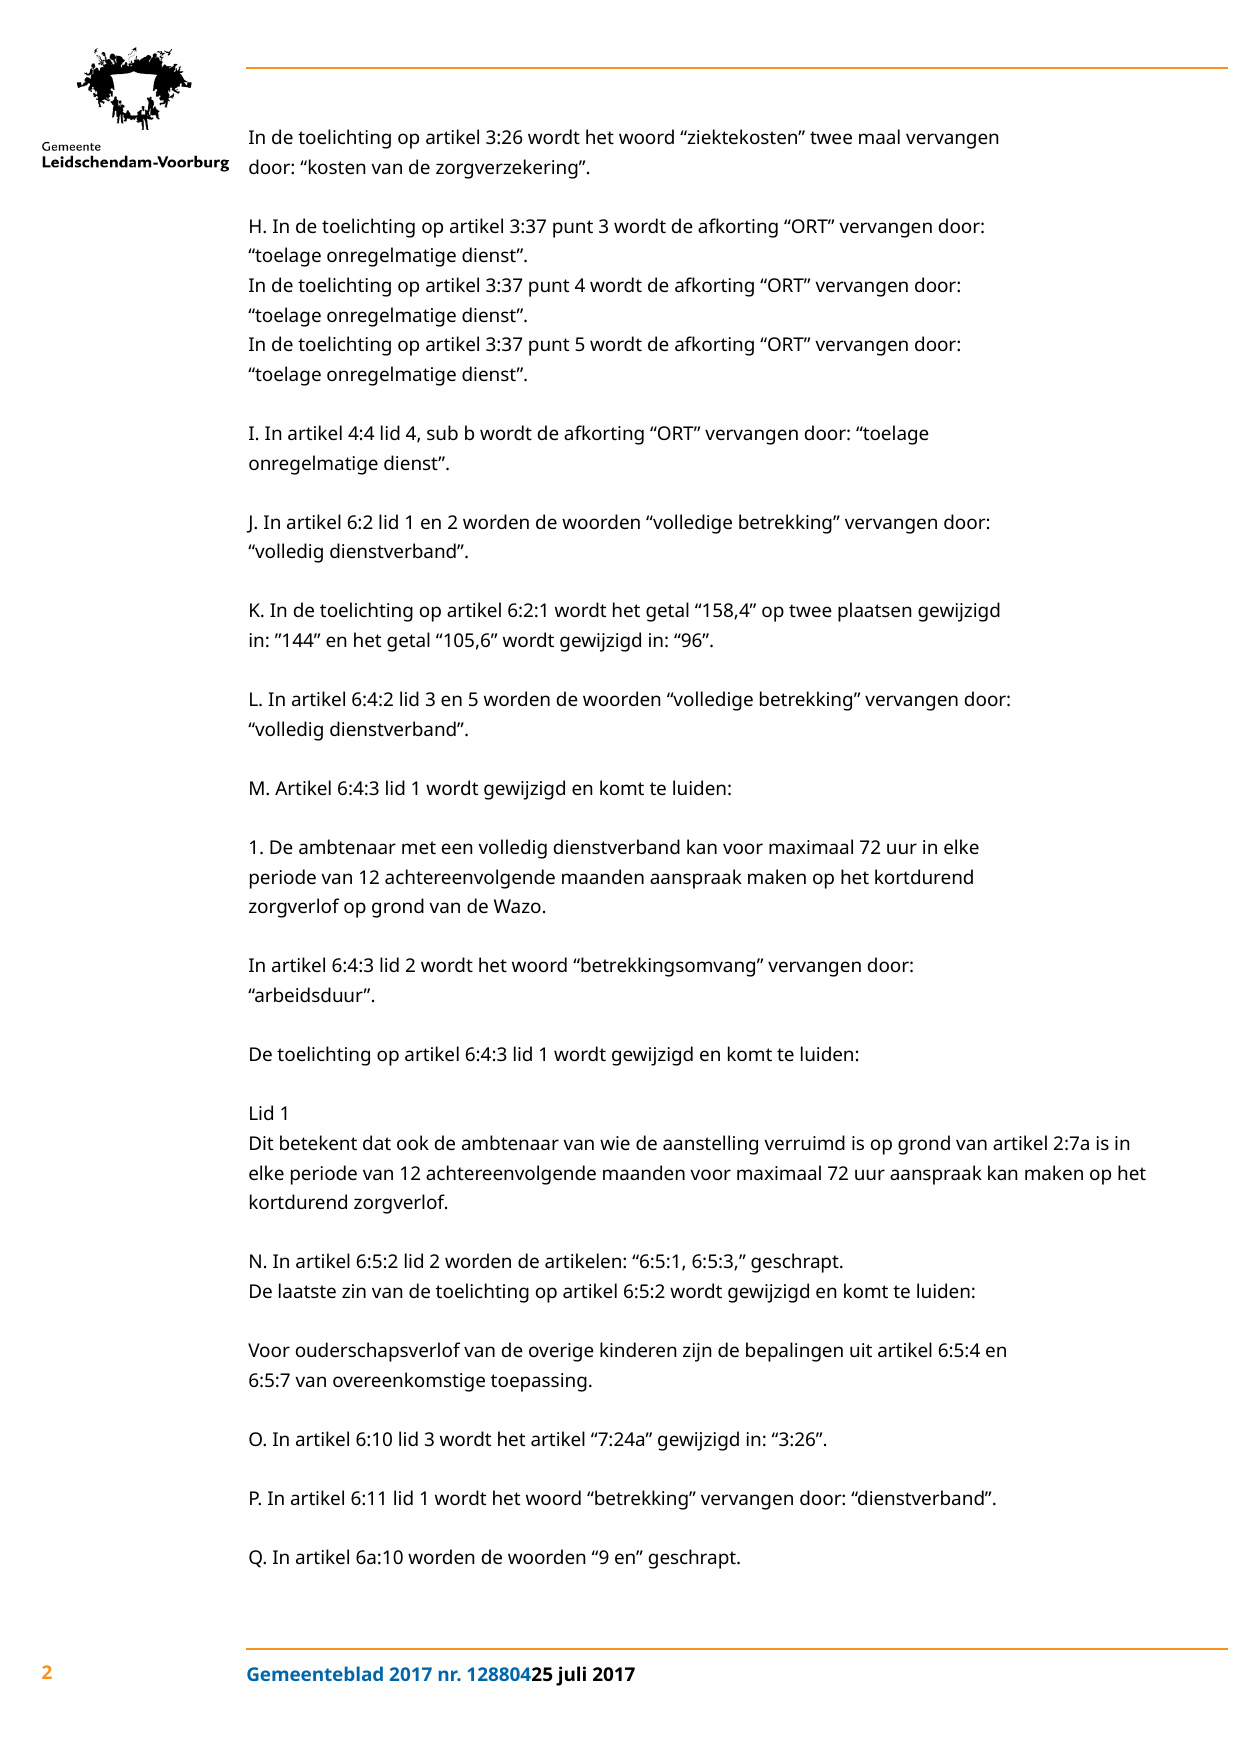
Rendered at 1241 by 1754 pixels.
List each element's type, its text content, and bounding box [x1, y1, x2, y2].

text periode van 12 achtereenvolgende maanden aanspraak maken op het kortdurend [248, 864, 1152, 890]
text Q. In artikel 6a:10 worden de woorden “9 en” geschrapt. [248, 1544, 1152, 1570]
text onregelmatige dienst”. [248, 450, 1152, 476]
text Voor ouderschapsverlof van de overige kinderen zijn de bepalingen uit artikel 6:5:4 en [248, 1337, 1152, 1363]
text M. Artikel 6:4:3 lid 1 wordt gewijzigd en komt te luiden: [248, 775, 1152, 801]
text In de toelichting op artikel 3:37 punt 4 wordt de afkorting “ORT” vervangen door: [248, 272, 1152, 298]
text “volledig dienstverband”. [248, 716, 1152, 742]
text 1. De ambtenaar met een volledig dienstverband kan voor maximaal 72 uur in elke [248, 834, 1152, 860]
text Lid 1 [248, 1101, 1152, 1126]
text J. In artikel 6:2 lid 1 en 2 worden de woorden “volledige betrekking” vervangen door: [248, 509, 1152, 535]
text De toelichting op artikel 6:4:3 lid 1 wordt gewijzigd en komt te luiden: [248, 1041, 1152, 1067]
text De laatste zin van de toelichting op artikel 6:5:2 wordt gewijzigd en komt te luiden: [248, 1278, 1152, 1304]
text Dit betekent dat ook de ambtenaar van wie de aanstelling verruimd is op grond van artikel 2:7a is in elke periode van 12 achtereenvolgende maanden voor maximaal 72 uur aanspraak kan maken op het kortdurend zorgverlof. [248, 1130, 1152, 1215]
text “arbeidsduur”. [248, 982, 1152, 1008]
text K. In de toelichting op artikel 6:2:1 wordt het getal “158,4” op twee plaatsen gewijzigd [248, 598, 1152, 623]
text zorgverlof op grond van de Wazo. [248, 893, 1152, 919]
text “toelage onregelmatige dienst”. [248, 243, 1152, 268]
text door: “kosten van de zorgverzekering”. [248, 154, 1152, 180]
text In de toelichting op artikel 3:26 wordt het woord “ziektekosten” twee maal vervangen [248, 124, 1152, 150]
text P. In artikel 6:11 lid 1 wordt het woord “betrekking” vervangen door: “dienstverband”. [248, 1485, 1152, 1511]
text “toelage onregelmatige dienst”. [248, 302, 1152, 328]
text “volledig dienstverband”. [248, 538, 1152, 564]
text “toelage onregelmatige dienst”. [248, 361, 1152, 387]
picture [41, 47, 231, 172]
text N. In artikel 6:5:2 lid 2 worden de artikelen: “6:5:1, 6:5:3,” geschrapt. [248, 1248, 1152, 1274]
text In de toelichting op artikel 3:37 punt 5 wordt de afkorting “ORT” vervangen door: [248, 331, 1152, 357]
text In artikel 6:4:3 lid 2 wordt het woord “betrekkingsomvang” vervangen door: [248, 953, 1152, 978]
text L. In artikel 6:4:2 lid 3 en 5 worden de woorden “volledige betrekking” vervangen door: [248, 686, 1152, 712]
text I. In artikel 4:4 lid 4, sub b wordt de afkorting “ORT” vervangen door: “toelage [248, 420, 1152, 446]
text H. In de toelichting op artikel 3:37 punt 3 wordt de afkorting “ORT” vervangen door: [248, 213, 1152, 239]
text in: ”144” en het getal “105,6” wordt gewijzigd in: “96”. [248, 627, 1152, 653]
text O. In artikel 6:10 lid 3 wordt het artikel “7:24a” gewijzigd in: “3:26”. [248, 1426, 1152, 1452]
text 6:5:7 van overeenkomstige toepassing. [248, 1367, 1152, 1393]
